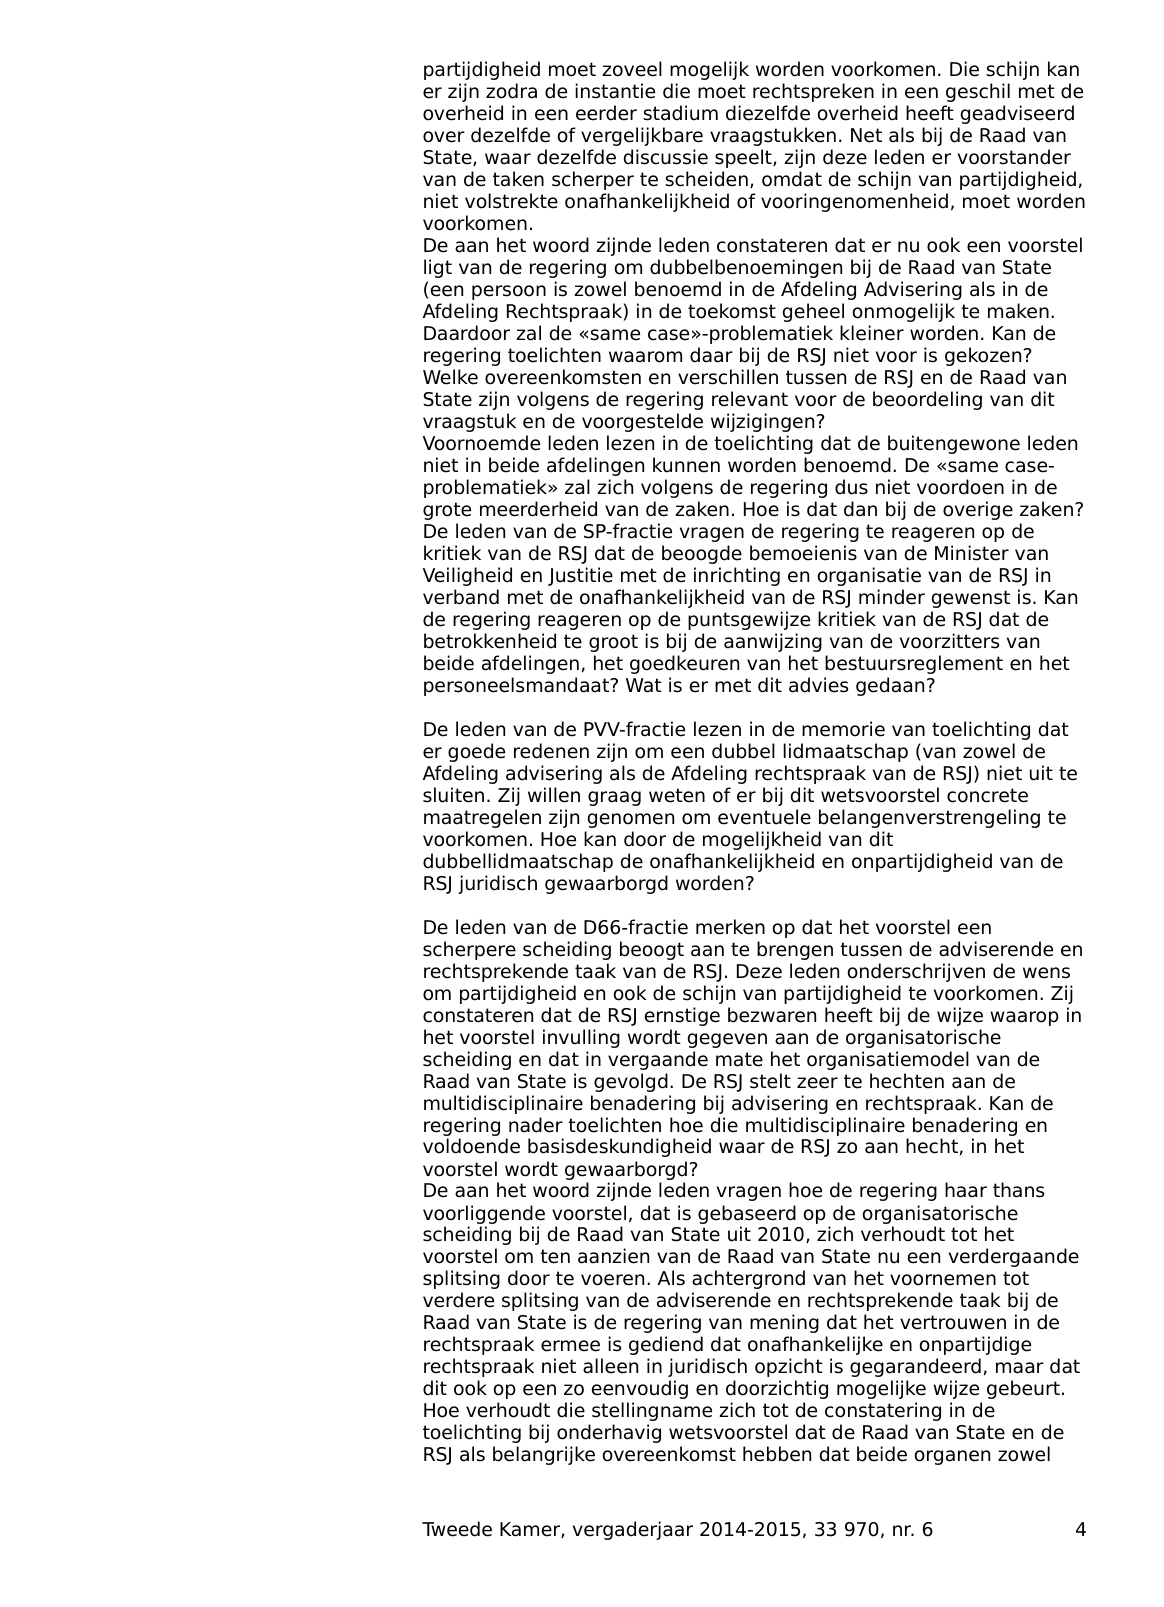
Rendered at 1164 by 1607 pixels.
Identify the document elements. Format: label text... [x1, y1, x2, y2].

text De aan het woord zijnde leden vragen hoe de regering haar thans voorliggende voorstel, dat is gebaseerd op de organisatorische scheiding bij de Raad van State uit 2010, zich verhoudt tot het voorstel om ten aanzien van de Raad van State nu een verdergaande splitsing door te voeren. Als achtergrond van het voornemen tot verdere splitsing van de adviserende en rechtsprekende taak bij de Raad van State is de regering van mening dat het vertrouwen in de rechtspraak ermee is gediend dat onafhankelijke en onpartijdige rechtspraak niet alleen in juridisch opzicht is gegarandeerd, maar dat dit ook op een zo eenvoudig en doorzichtig mogelijke wijze gebeurt. Hoe verhoudt die stellingname zich tot de constatering in de toelichting bij onderhavig wetsvoorstel dat de Raad van State en de RSJ als belangrijke overeenkomst hebben dat beide organen zowel [422, 1180, 1087, 1466]
text De leden van de D66-fractie merken op dat het voorstel een scherpere scheiding beoogt aan te brengen tussen de adviserende en rechtsprekende taak van de RSJ. Deze leden onderschrijven de wens om partijdigheid en ook de schijn van partijdigheid te voorkomen. Zij constateren dat de RSJ ernstige bezwaren heeft bij de wijze waarop in het voorstel invulling wordt gegeven aan de organisatorische scheiding en dat in vergaande mate het organisatiemodel van de Raad van State is gevolgd. De RSJ stelt zeer te hechten aan de multidisciplinaire benadering bij advisering en rechtspraak. Kan de regering nader toelichten hoe die multidisciplinaire benadering en voldoende basisdeskundigheid waar de RSJ zo aan hecht, in het voorstel wordt gewaarborgd? [422, 917, 1087, 1180]
text De leden van de SP-fractie vragen de regering te reageren op de kritiek van de RSJ dat de beoogde bemoeienis van de Minister van Veiligheid en Justitie met de inrichting en organisatie van de RSJ in verband met de onafhankelijkheid van de RSJ minder gewenst is. Kan de regering reageren op de puntsgewijze kritiek van de RSJ dat de betrokkenheid te groot is bij de aanwijzing van de voorzitters van beide afdelingen, het goedkeuren van het bestuursreglement en het personeelsmandaat? Wat is er met dit advies gedaan? [422, 521, 1087, 696]
text partijdigheid moet zoveel mogelijk worden voorkomen. Die schijn kan er zijn zodra de instantie die moet rechtspreken in een geschil met de overheid in een eerder stadium diezelfde overheid heeft geadviseerd over dezelfde of vergelijkbare vraagstukken. Net als bij de Raad van State, waar dezelfde discussie speelt, zijn deze leden er voorstander van de taken scherper te scheiden, omdat de schijn van partijdigheid, niet volstrekte onafhankelijkheid of vooringenomenheid, moet worden voorkomen. [422, 59, 1087, 235]
text De leden van de PVV-fractie lezen in de memorie van toelichting dat er goede redenen zijn om een dubbel lidmaatschap (van zowel de Afdeling advisering als de Afdeling rechtspraak van de RSJ) niet uit te sluiten. Zij willen graag weten of er bij dit wetsvoorstel concrete maatregelen zijn genomen om eventuele belangenverstrengeling te voorkomen. Hoe kan door de mogelijkheid van dit dubbellidmaatschap de onafhankelijkheid en onpartijdigheid van de RSJ juridisch gewaarborgd worden? [422, 719, 1087, 894]
text Voornoemde leden lezen in de toelichting dat de buitengewone leden niet in beide afdelingen kunnen worden benoemd. De «same case-problematiek» zal zich volgens de regering dus niet voordoen in de grote meerderheid van de zaken. Hoe is dat dan bij de overige zaken? [422, 433, 1087, 521]
text De aan het woord zijnde leden constateren dat er nu ook een voorstel ligt van de regering om dubbelbenoemingen bij de Raad van State (een persoon is zowel benoemd in de Afdeling Advisering als in de Afdeling Rechtspraak) in de toekomst geheel onmogelijk te maken. Daardoor zal de «same case»-problematiek kleiner worden. Kan de regering toelichten waarom daar bij de RSJ niet voor is gekozen? Welke overeenkomsten en verschillen tussen de RSJ en de Raad van State zijn volgens de regering relevant voor de beoordeling van dit vraagstuk en de voorgestelde wijzigingen? [422, 235, 1087, 433]
